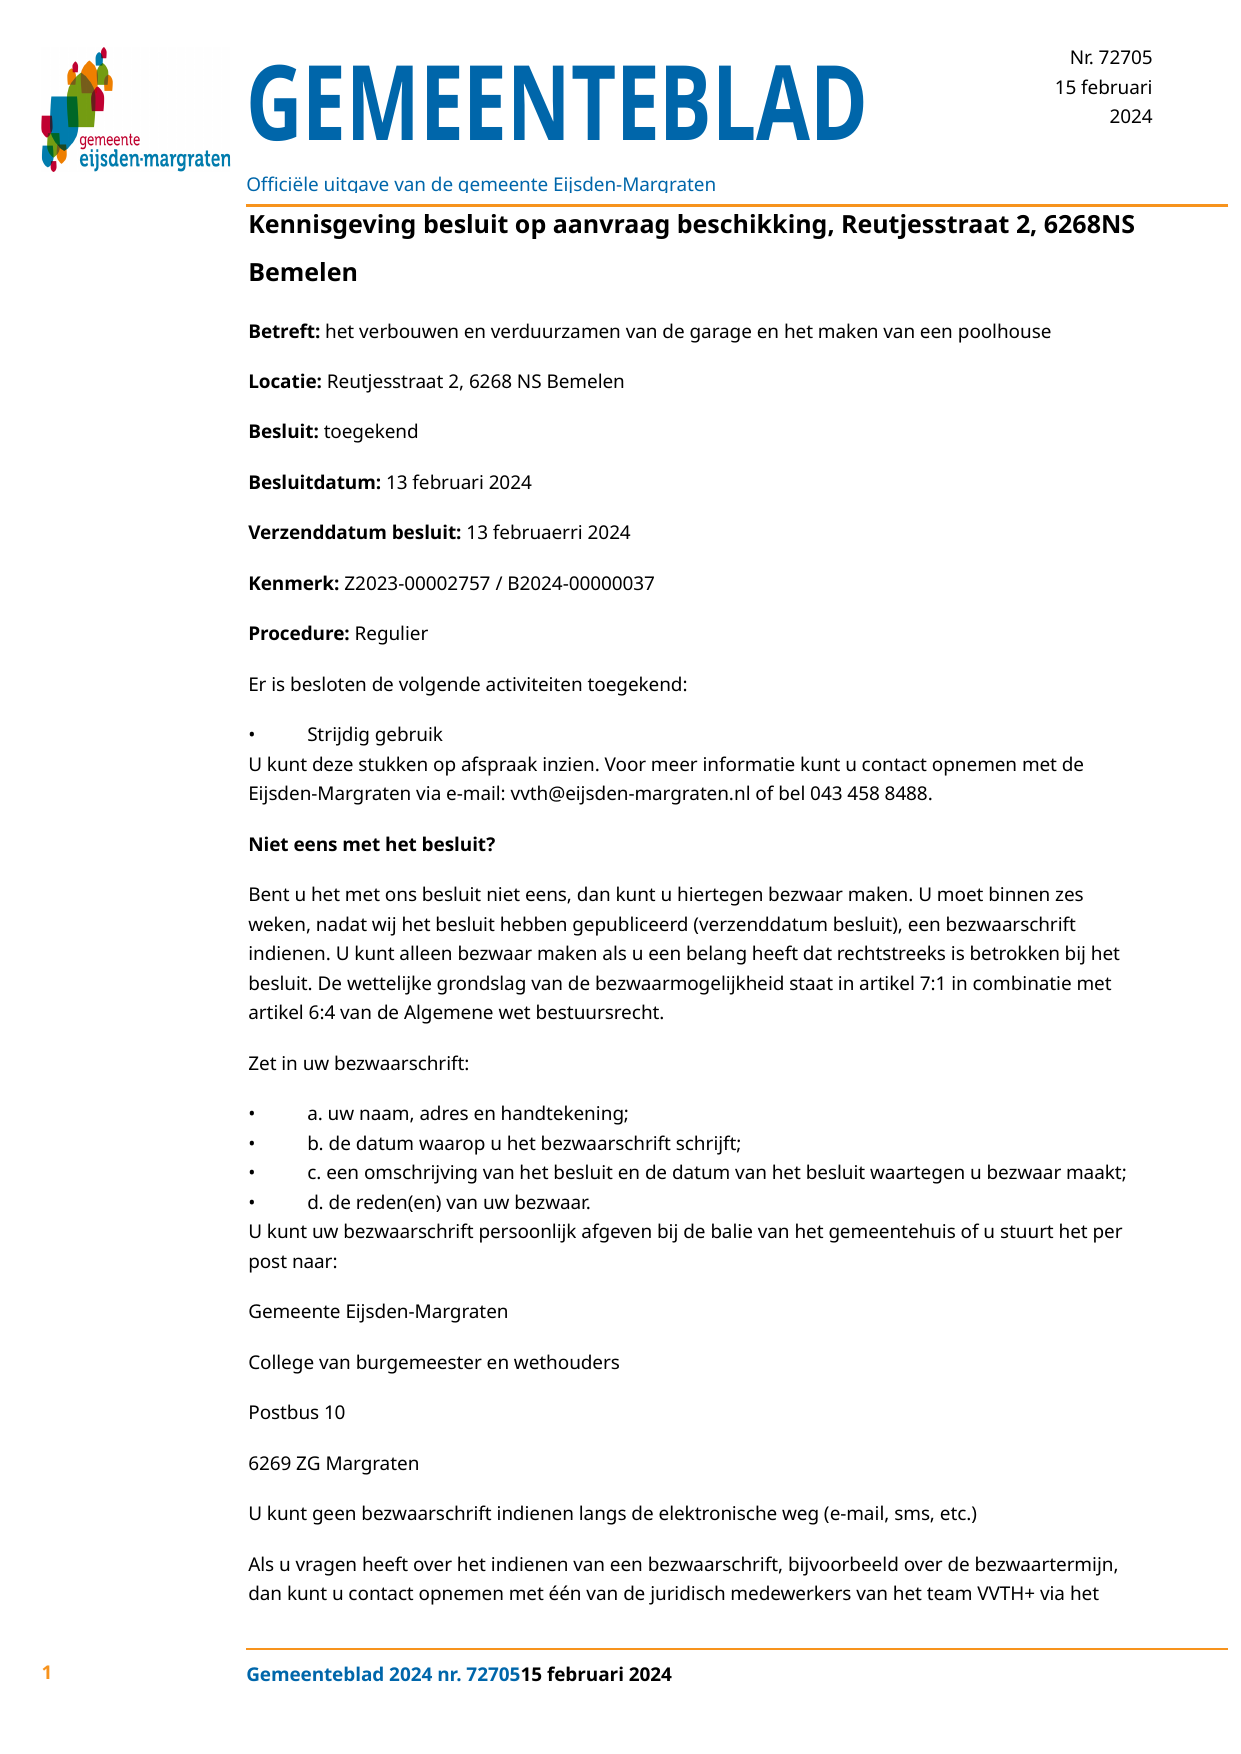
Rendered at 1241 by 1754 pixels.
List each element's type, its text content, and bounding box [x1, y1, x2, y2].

text 6269 ZG Margraten [248, 1450, 1152, 1476]
text Procedure: Regulier [248, 620, 1152, 646]
text Zet in uw bezwaarschrift: [248, 1050, 1152, 1076]
text Besluit: toegekend [248, 419, 1152, 444]
text U kunt geen bezwaarschrift indienen langs de elektronische weg (e-mail, sms, etc.) [248, 1500, 1152, 1526]
text Gemeente Eijsden-Margraten [248, 1299, 1152, 1324]
text Besluitdatum: 13 februari 2024 [248, 469, 1152, 495]
text College van burgemeester en wethouders [248, 1349, 1152, 1375]
list a. uw naam, adres en handtekening; [248, 1100, 1152, 1126]
text Bent u het met ons besluit niet eens, dan kunt u hiertegen bezwaar maken. U moet binnen zes weken, nadat wij het besluit hebben gepubliceerd (verzenddatum besluit), een bezwaarschrift indienen. U kunt alleen bezwaar maken als u een belang heeft dat rechtstreeks is betrokken bij het besluit. De wettelijke grondslag van de bezwaarmogelijkheid staat in artikel 7:1 in combinatie met artikel 6:4 van de Algemene wet bestuursrecht. [248, 881, 1152, 1025]
text Er is besloten de volgende activiteiten toegekend: [248, 671, 1152, 697]
picture [41, 47, 231, 172]
list Strijdig gebruik [248, 721, 1152, 747]
text U kunt deze stukken op afspraak inzien. Voor meer informatie kunt u contact opnemen met de Eijsden-Margraten via e-mail: vvth@eijsden-margraten.nl of bel 043 458 8488. [248, 751, 1152, 806]
text Kennisgeving besluit op aanvraag beschikking, Reutjesstraat 2, 6268NS Bemelen [248, 207, 1152, 288]
text Kenmerk: Z2023-00002757 / B2024-00000037 [248, 570, 1152, 596]
text Locatie: Reutjesstraat 2, 6268 NS Bemelen [248, 368, 1152, 394]
text Postbus 10 [248, 1399, 1152, 1425]
list d. de reden(en) van uw bezwaar. [248, 1189, 1152, 1215]
text Als u vragen heeft over het indienen van een bezwaarschrift, bijvoorbeeld over de bezwaartermijn, dan kunt u contact opnemen met één van de juridisch medewerkers van het team VVTH+ via het [248, 1551, 1152, 1606]
text Niet eens met het besluit? [248, 831, 1152, 857]
text Verzenddatum besluit: 13 februaerri 2024 [248, 519, 1152, 545]
list c. een omschrijving van het besluit en de datum van het besluit waartegen u bezwaar maakt; [248, 1159, 1152, 1185]
text U kunt uw bezwaarschrift persoonlijk afgeven bij de balie van het gemeentehuis of u stuurt het per post naar: [248, 1219, 1152, 1274]
text Betreft: het verbouwen en verduurza­men van de garage en het maken van een poolhouse [248, 318, 1152, 344]
list b. de datum waarop u het bezwaarschrift schrijft; [248, 1130, 1152, 1156]
